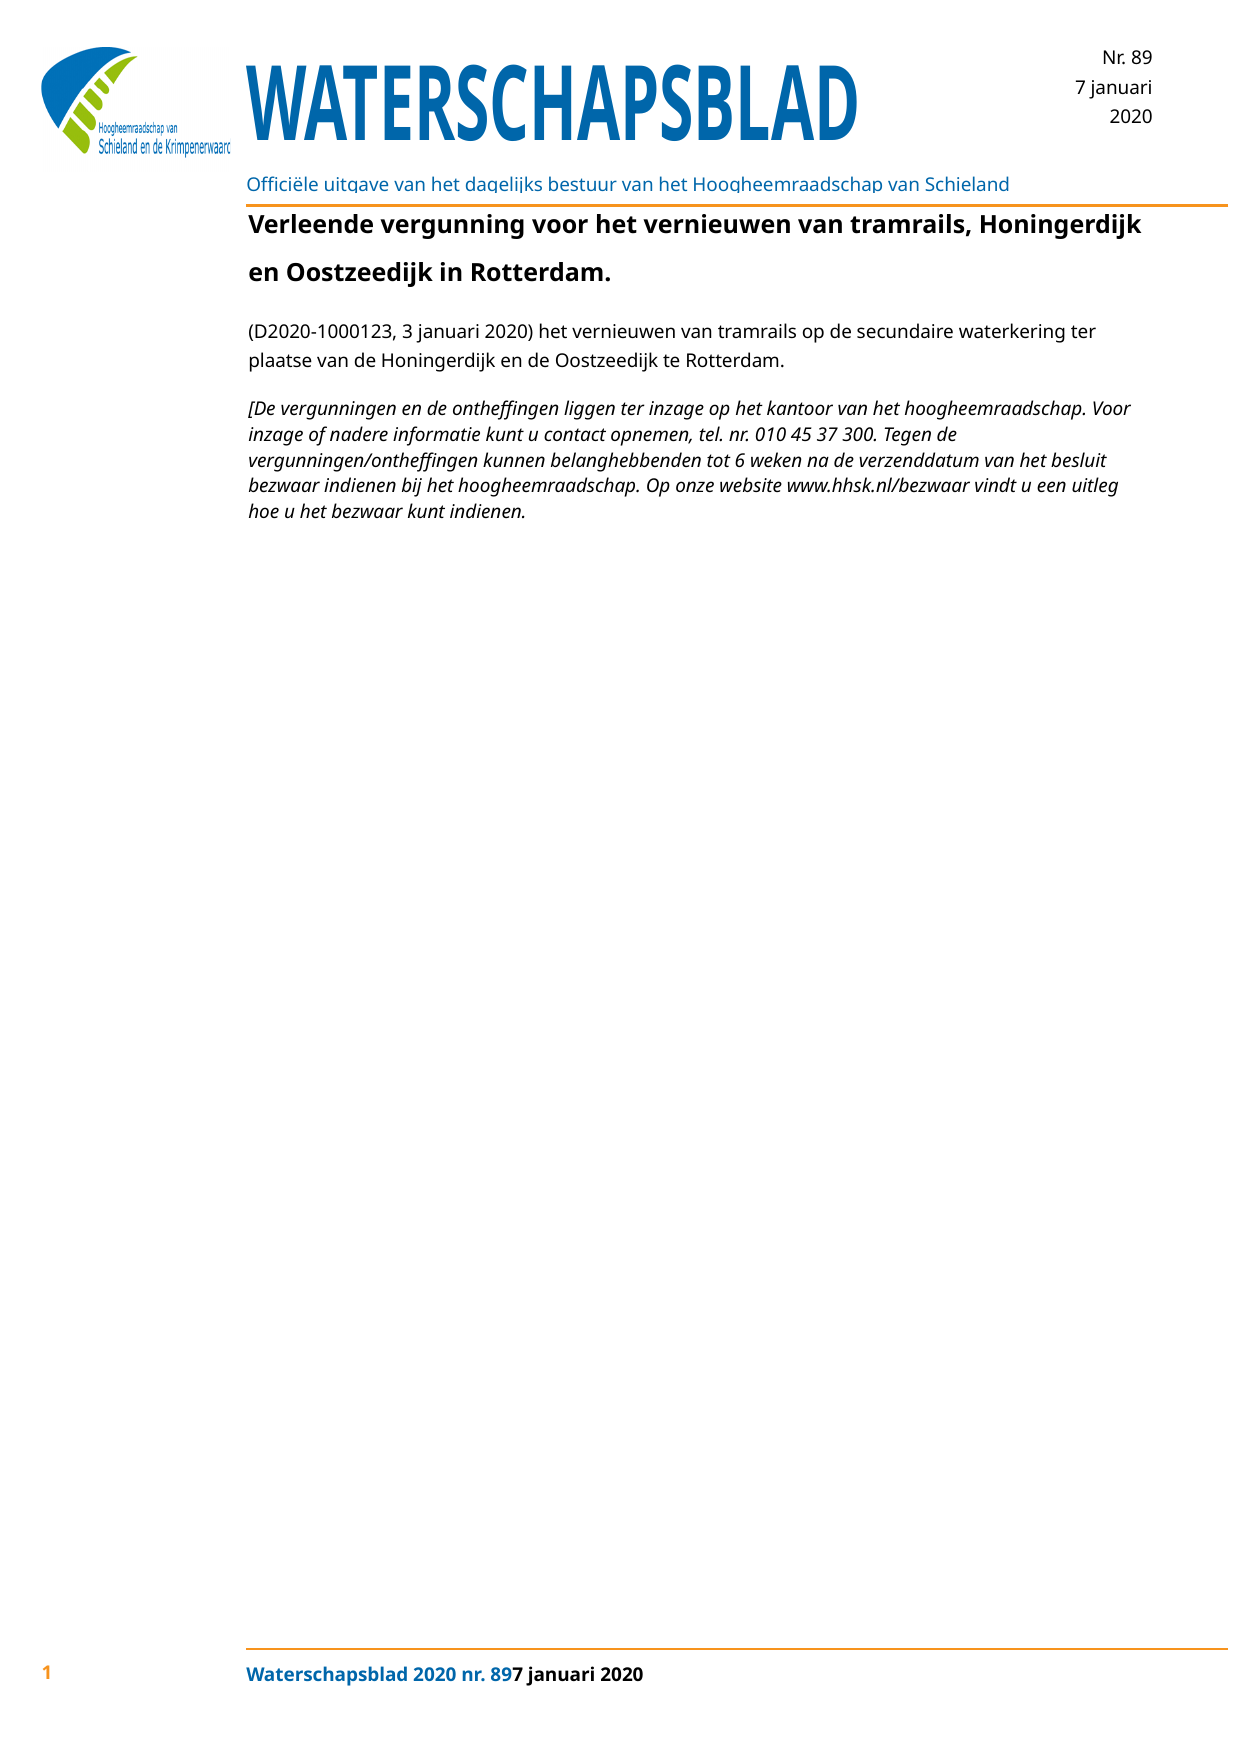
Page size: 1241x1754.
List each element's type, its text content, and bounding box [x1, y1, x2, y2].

text Verleende vergunning voor het vernieuwen van tramrails, Honingerdijk en Oostzeedijk in Rotterdam. [248, 207, 1152, 288]
picture [41, 47, 231, 172]
text [De vergunningen en de ontheffingen liggen ter inzage op het kantoor van het hoogheemraadschap. Voor inzage of nadere informatie kunt u contact opnemen, tel. nr. 010 45 37 300. Tegen de vergunningen/ontheffingen kunnen belanghebbenden tot 6 weken na de verzenddatum van het besluit bezwaar indienen bij het hoogheemraadschap. Op onze website www.hhsk.nl/bezwaar vindt u een uitleg hoe u het bezwaar kunt indienen. [248, 395, 1152, 524]
text (D2020-1000123, 3 januari 2020) het vernieuwen van tramrails op de secundaire waterkering ter plaatse van de Honingerdijk en de Oostzeedijk te Rotterdam. [248, 318, 1152, 373]
